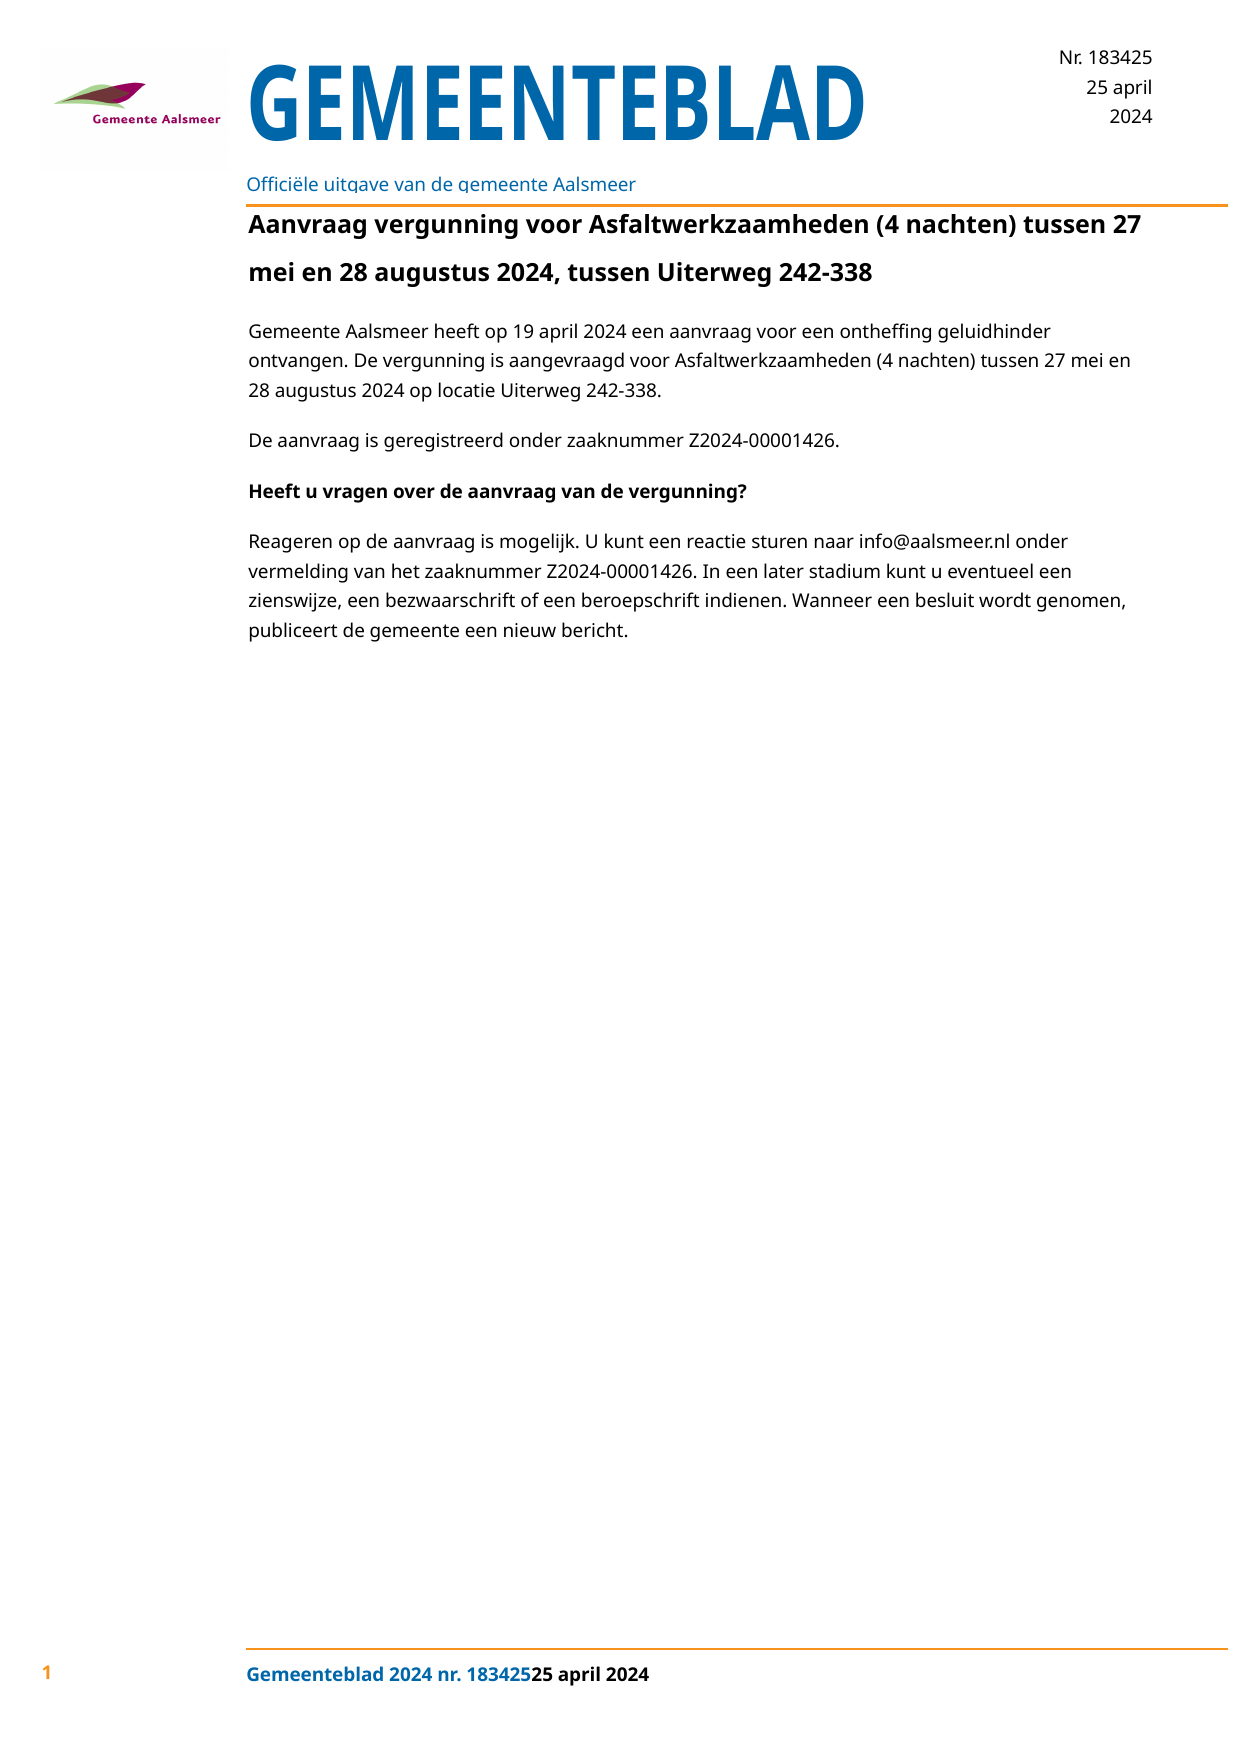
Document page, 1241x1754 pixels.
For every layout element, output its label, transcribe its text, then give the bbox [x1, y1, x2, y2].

text Aanvraag vergunning voor Asfaltwerkzaamheden (4 nachten) tussen 27 mei en 28 augustus 2024, tussen Uiterweg 242-338 [248, 207, 1152, 288]
text Reageren op de aanvraag is mogelijk. U kunt een reactie sturen naar info@aalsmeer.nl onder vermelding van het zaaknummer Z2024-00001426. In een later stadium kunt u eventueel een zienswijze, een bezwaarschrift of een beroepschrift indienen. Wanneer een besluit wordt genomen, publiceert de gemeente een nieuw bericht. [248, 528, 1152, 643]
text De aanvraag is geregistreerd onder zaaknummer Z2024-00001426. [248, 427, 1152, 453]
picture [41, 47, 231, 172]
text Heeft u vragen over de aanvraag van de vergunning? [248, 478, 1152, 504]
text Gemeente Aalsmeer heeft op 19 april 2024 een aanvraag voor een ontheffing geluidhinder ontvangen. De vergunning is aangevraagd voor Asfaltwerkzaamheden (4 nachten) tussen 27 mei en 28 augustus 2024 op locatie Uiterweg 242-338. [248, 318, 1152, 403]
